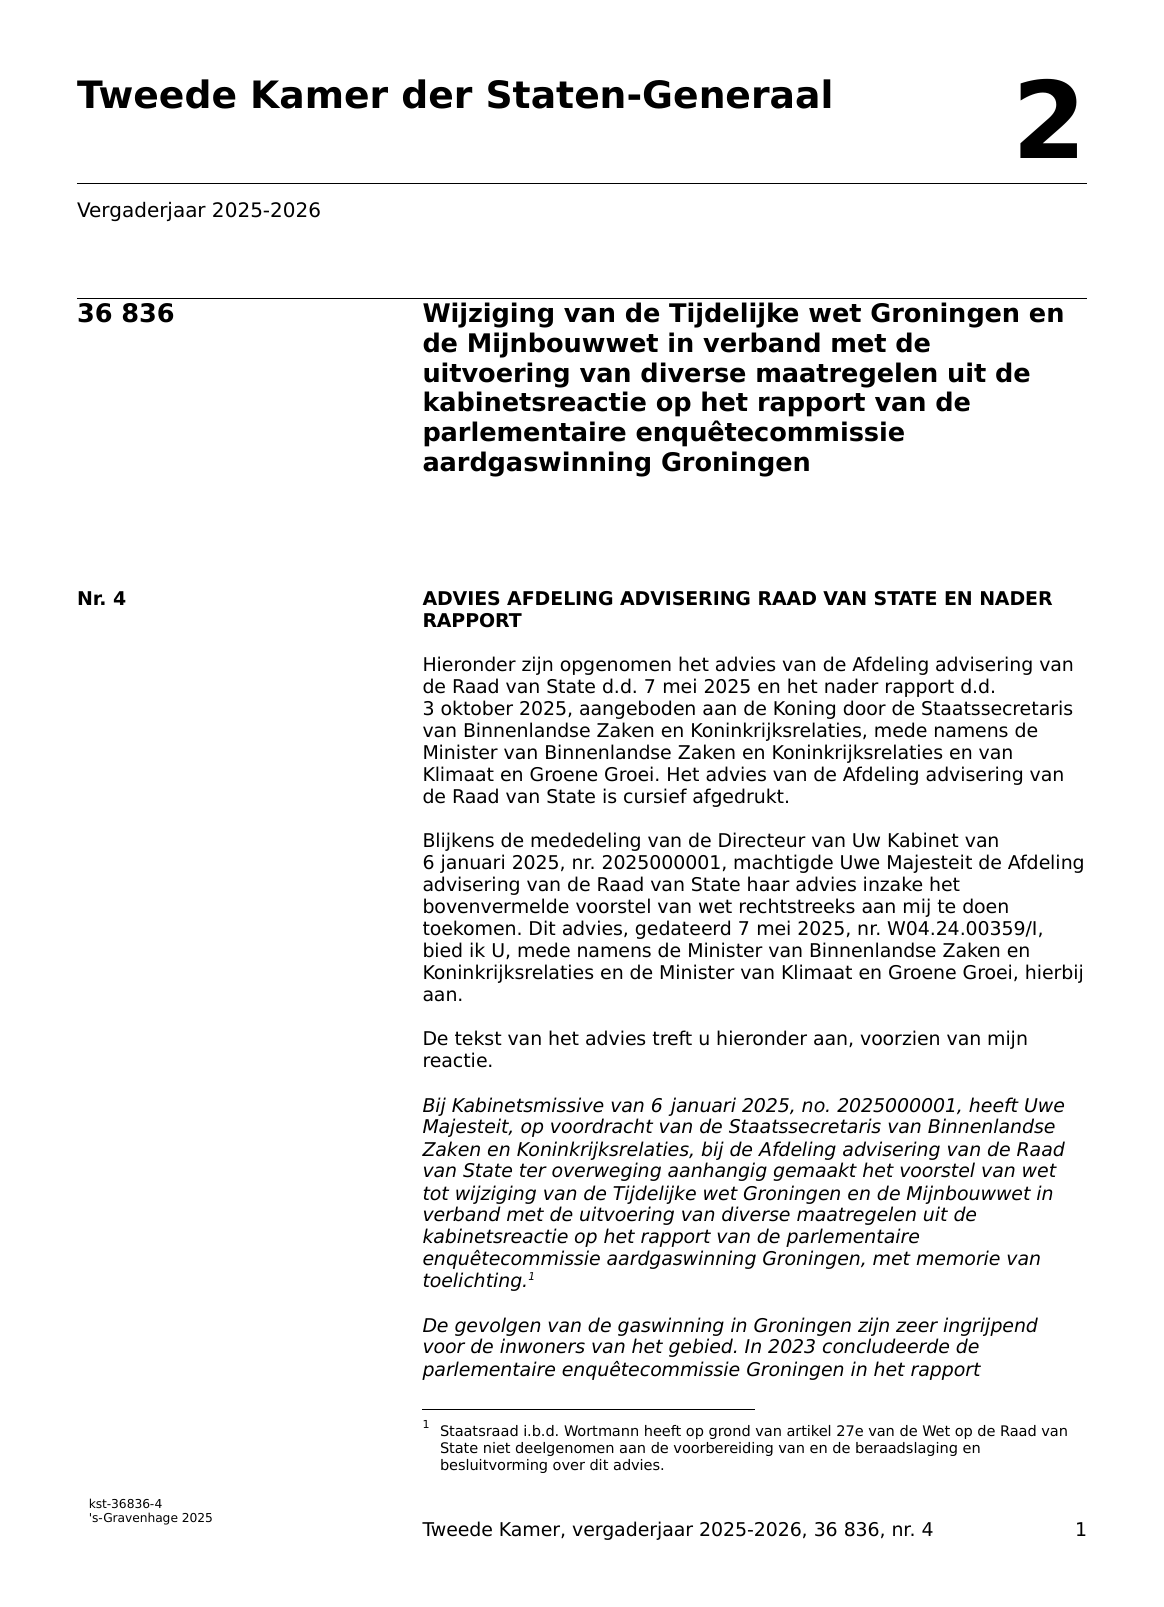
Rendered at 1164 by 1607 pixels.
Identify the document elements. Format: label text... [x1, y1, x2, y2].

text De gevolgen van de gaswinning in Groningen zijn zeer ingrijpend voor de inwoners van het gebied. In 2023 concludeerde de parlementaire enquêtecommissie Groningen in het rapport [422, 1314, 1087, 1380]
subtitle 36 836 Wijziging van de Tijdelijke wet Groningen en de Mijnbouwwet in verband met de uitvoering van diverse maatregelen uit de kabinetsreactie op het rapport van de parlementaire enquêtecommissie aardgaswinning Groningen [77, 299, 1087, 477]
subtitle Nr. 4 ADVIES AFDELING ADVISERING RAAD VAN STATE EN NADER RAPPORT [77, 588, 1087, 632]
table_header 2 [886, 59, 1087, 183]
text Bij Kabinetsmissive van 6 januari 2025, no. 2025000001, heeft Uwe Majesteit, op voordracht van de Staatssecretaris van Binnenlandse Zaken en Koninkrijksrelaties, bij de Afdeling advisering van de Raad van State ter overweging aanhangig gemaakt het voorstel van wet tot wijziging van de Tijdelijke wet Groningen en de Mijnbouwwet in verband met de uitvoering van diverse maatregelen uit de kabinetsreactie op het rapport van de parlementaire enquêtecommissie aardgaswinning Groningen, met memorie van toelichting. [422, 1094, 1087, 1292]
text 's-Gravenhage 2025 [88, 1511, 323, 1525]
text Blijkens de mededeling van de Directeur van Uw Kabinet van 6 januari 2025, nr. 2025000001, machtigde Uwe Majesteit de Afdeling advisering van de Raad van State haar advies inzake het bovenvermelde voorstel van wet rechtstreeks aan mij te doen toekomen. Dit advies, gedateerd 7 mei 2025, nr. W04.24.00359/I, bied ik U, mede namens de Minister van Binnenlandse Zaken en Koninkrijksrelaties en de Minister van Klimaat en Groene Groei, hierbij aan. [422, 830, 1087, 1006]
table_cell Vergaderjaar 2025-2026 [77, 184, 1087, 298]
text De tekst van het advies treft u hieronder aan, voorzien van mijn reactie. [422, 1028, 1087, 1072]
text Hieronder zijn opgenomen het advies van de Afdeling advisering van de Raad van State d.d. 7 mei 2025 en het nader rapport d.d. 3 oktober 2025, aangeboden aan de Koning door de Staatssecretaris van Binnenlandse Zaken en Koninkrijksrelaties, mede namens de Minister van Binnenlandse Zaken en Koninkrijksrelaties en van Klimaat en Groene Groei. Het advies van de Afdeling advisering van de Raad van State is cursief afgedrukt. [422, 654, 1087, 808]
text Staatsraad i.b.d. Wortmann heeft op grond van artikel 27e van de Wet op de Raad van State niet deelgenomen aan de voorbereiding van en de beraadslaging en besluitvorming over dit advies. [422, 1418, 1087, 1474]
table_header Tweede Kamer der Staten-Generaal [77, 59, 886, 183]
text kst-36836-4 [88, 1497, 323, 1511]
